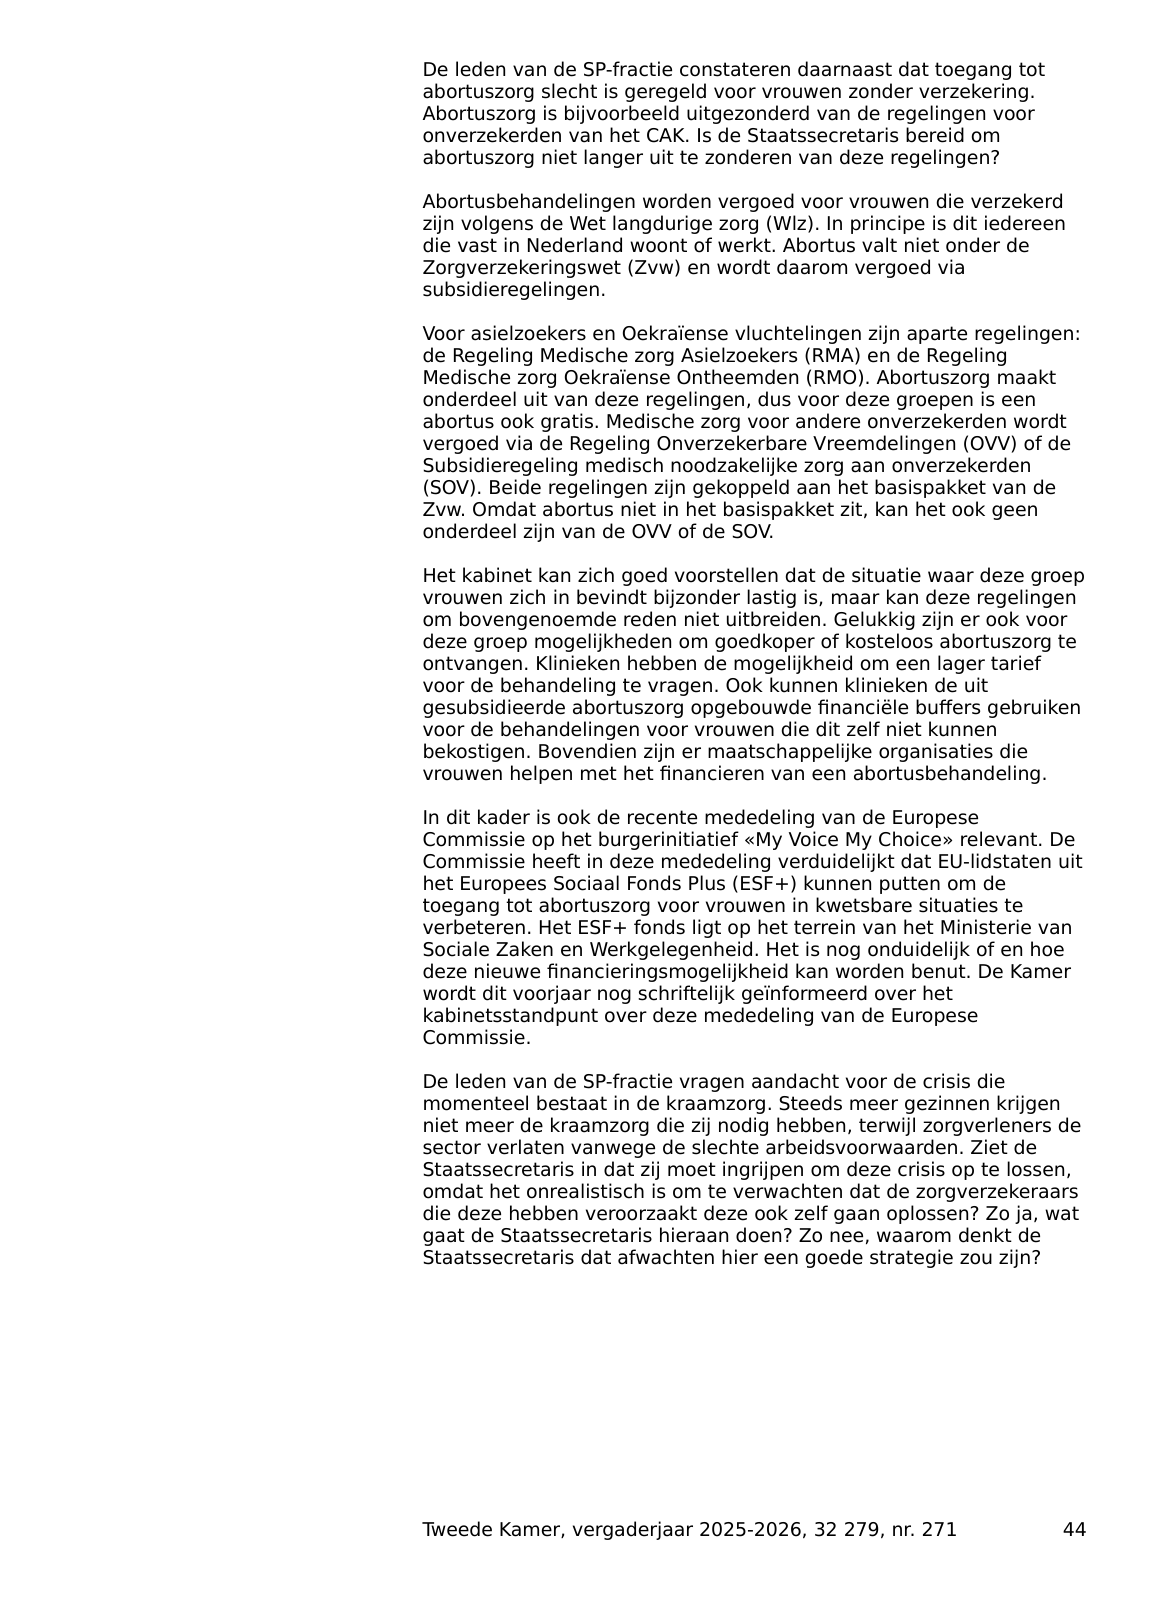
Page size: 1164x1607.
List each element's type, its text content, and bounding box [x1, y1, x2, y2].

text Abortusbehandelingen worden vergoed voor vrouwen die verzekerd zijn volgens de Wet langdurige zorg (Wlz). In principe is dit iedereen die vast in Nederland woont of werkt. Abortus valt niet onder de Zorgverzekeringswet (Zvw) en wordt daarom vergoed via subsidieregelingen. [422, 191, 1087, 301]
text De leden van de SP-fractie vragen aandacht voor de crisis die momenteel bestaat in de kraamzorg. Steeds meer gezinnen krijgen niet meer de kraamzorg die zij nodig hebben, terwijl zorgverleners de sector verlaten vanwege de slechte arbeidsvoorwaarden. Ziet de Staatssecretaris in dat zij moet ingrijpen om deze crisis op te lossen, omdat het onrealistisch is om te verwachten dat de zorgverzekeraars die deze hebben veroorzaakt deze ook zelf gaan oplossen? Zo ja, wat gaat de Staatssecretaris hieraan doen? Zo nee, waarom denkt de Staatssecretaris dat afwachten hier een goede strategie zou zijn? [422, 1071, 1087, 1269]
text Voor asielzoekers en Oekraïense vluchtelingen zijn aparte regelingen: de Regeling Medische zorg Asielzoekers (RMA) en de Regeling Medische zorg Oekraïense Ontheemden (RMO). Abortuszorg maakt onderdeel uit van deze regelingen, dus voor deze groepen is een abortus ook gratis. Medische zorg voor andere onverzekerden wordt vergoed via de Regeling Onverzekerbare Vreemdelingen (OVV) of de Subsidieregeling medisch noodzakelijke zorg aan onverzekerden (SOV). Beide regelingen zijn gekoppeld aan het basispakket van de Zvw. Omdat abortus niet in het basispakket zit, kan het ook geen onderdeel zijn van de OVV of de SOV. [422, 323, 1087, 543]
text De leden van de SP-fractie constateren daarnaast dat toegang tot abortuszorg slecht is geregeld voor vrouwen zonder verzekering. Abortuszorg is bijvoorbeeld uitgezonderd van de regelingen voor onverzekerden van het CAK. Is de Staatssecretaris bereid om abortuszorg niet langer uit te zonderen van deze regelingen? [422, 59, 1087, 169]
text Het kabinet kan zich goed voorstellen dat de situatie waar deze groep vrouwen zich in bevindt bijzonder lastig is, maar kan deze regelingen om bovengenoemde reden niet uitbreiden. Gelukkig zijn er ook voor deze groep mogelijkheden om goedkoper of kosteloos abortuszorg te ontvangen. Klinieken hebben de mogelijkheid om een lager tarief voor de behandeling te vragen. Ook kunnen klinieken de uit gesubsidieerde abortuszorg opgebouwde financiële buffers gebruiken voor de behandelingen voor vrouwen die dit zelf niet kunnen bekostigen. Bovendien zijn er maatschappelijke organisaties die vrouwen helpen met het financieren van een abortusbehandeling. [422, 565, 1087, 785]
text In dit kader is ook de recente mededeling van de Europese Commissie op het burgerinitiatief «My Voice My Choice» relevant. De Commissie heeft in deze mededeling verduidelijkt dat EU-lidstaten uit het Europees Sociaal Fonds Plus (ESF+) kunnen putten om de toegang tot abortuszorg voor vrouwen in kwetsbare situaties te verbeteren. Het ESF+ fonds ligt op het terrein van het Ministerie van Sociale Zaken en Werkgelegenheid. Het is nog onduidelijk of en hoe deze nieuwe financieringsmogelijkheid kan worden benut. De Kamer wordt dit voorjaar nog schriftelijk geïnformeerd over het kabinetsstandpunt over deze mededeling van de Europese Commissie. [422, 807, 1087, 1049]
